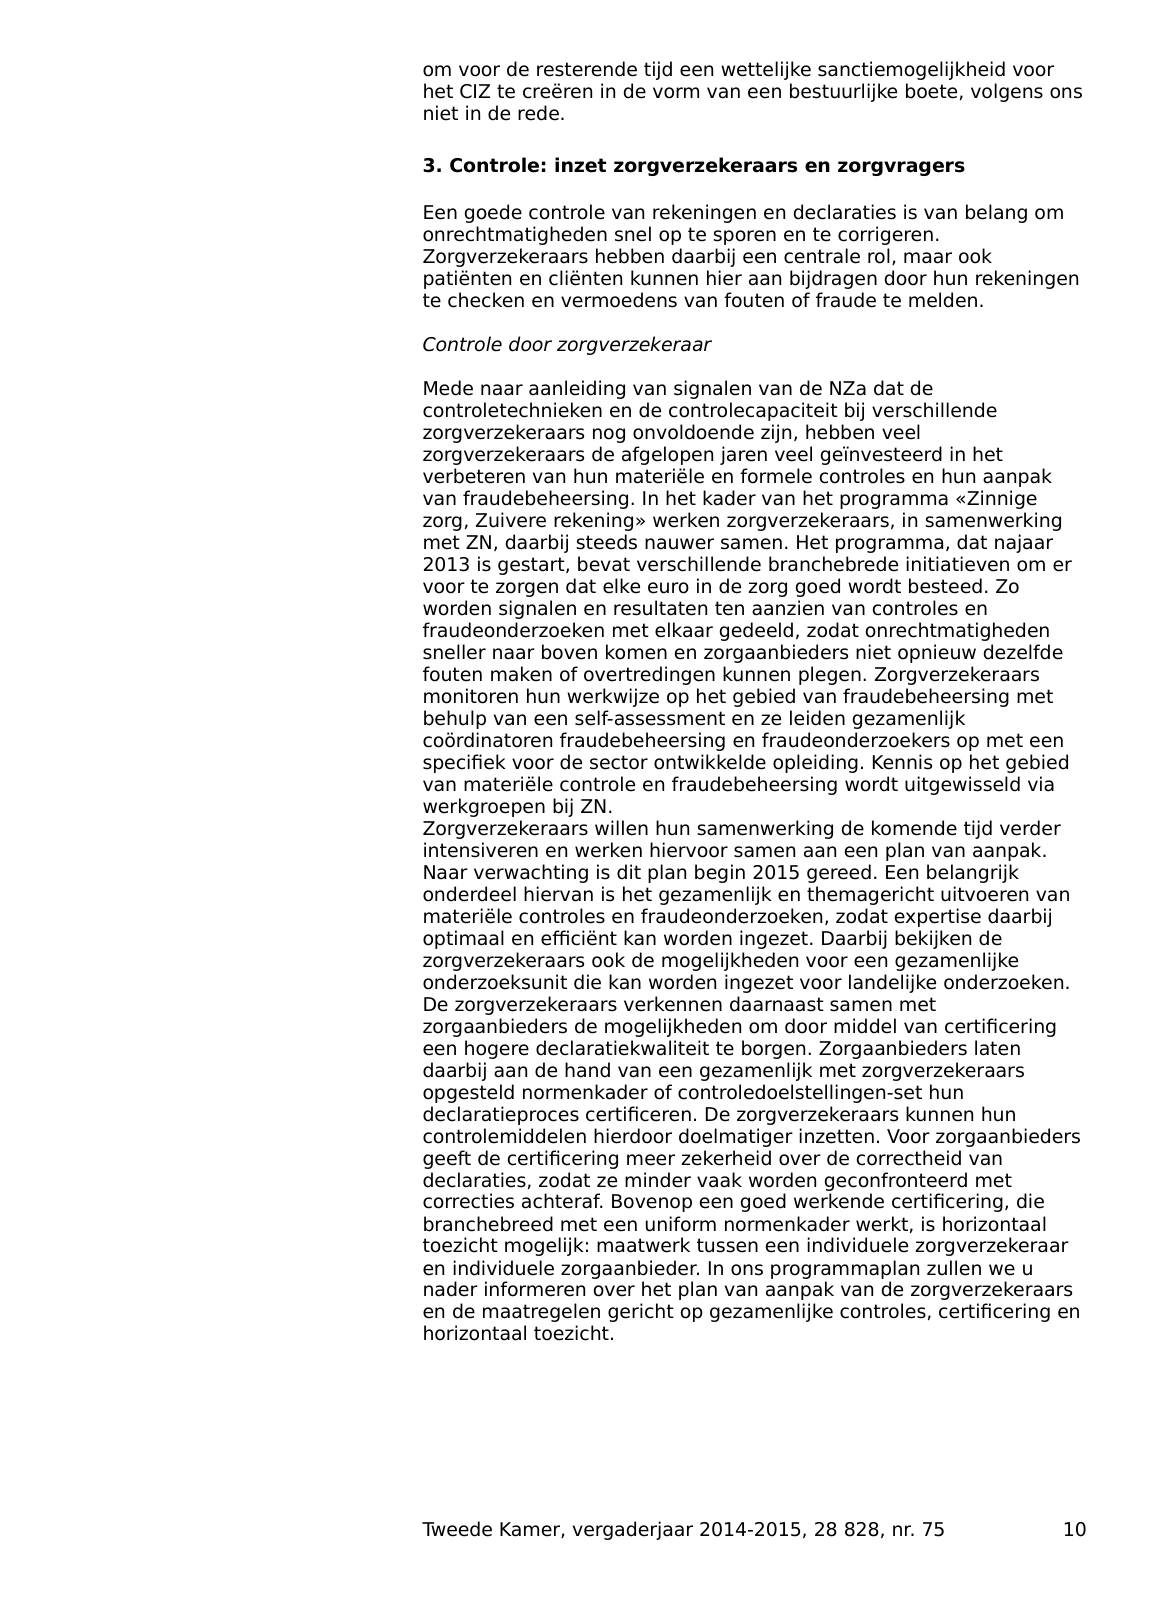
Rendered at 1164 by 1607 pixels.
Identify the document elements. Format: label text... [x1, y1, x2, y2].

text Een goede controle van rekeningen en declaraties is van belang om onrechtmatigheden snel op te sporen en te corrigeren. Zorgverzekeraars hebben daarbij een centrale rol, maar ook patiënten en cliënten kunnen hier aan bijdragen door hun rekeningen te checken en vermoedens van fouten of fraude te melden. [422, 202, 1087, 312]
text Mede naar aanleiding van signalen van de NZa dat de controletechnieken en de controlecapaciteit bij verschillende zorgverzekeraars nog onvoldoende zijn, hebben veel zorgverzekeraars de afgelopen jaren veel geïnvesteerd in het verbeteren van hun materiële en formele controles en hun aanpak van fraudebeheersing. In het kader van het programma «Zinnige zorg, Zuivere rekening» werken zorgverzekeraars, in samenwerking met ZN, daarbij steeds nauwer samen. Het programma, dat najaar 2013 is gestart, bevat verschillende branchebrede initiatieven om er voor te zorgen dat elke euro in de zorg goed wordt besteed. Zo worden signalen en resultaten ten aanzien van controles en fraudeonderzoeken met elkaar gedeeld, zodat onrechtmatigheden sneller naar boven komen en zorgaanbieders niet opnieuw dezelfde fouten maken of overtredingen kunnen plegen. Zorgverzekeraars monitoren hun werkwijze op het gebied van fraudebeheersing met behulp van een self-assessment en ze leiden gezamenlijk coördinatoren fraudebeheersing en fraudeonderzoekers op met een specifiek voor de sector ontwikkelde opleiding. Kennis op het gebied van materiële controle en fraudebeheersing wordt uitgewisseld via werkgroepen bij ZN. [422, 378, 1087, 818]
text om voor de resterende tijd een wettelijke sanctiemogelijkheid voor het CIZ te creëren in de vorm van een bestuurlijke boete, volgens ons niet in de rede. [422, 59, 1087, 125]
subtitle Controle door zorgverzekeraar [422, 334, 1087, 356]
text Zorgverzekeraars willen hun samenwerking de komende tijd verder intensiveren en werken hiervoor samen aan een plan van aanpak. Naar verwachting is dit plan begin 2015 gereed. Een belangrijk onderdeel hiervan is het gezamenlijk en themagericht uitvoeren van materiële controles en fraudeonderzoeken, zodat expertise daarbij optimaal en efficiënt kan worden ingezet. Daarbij bekijken de zorgverzekeraars ook de mogelijkheden voor een gezamenlijke onderzoeksunit die kan worden ingezet voor landelijke onderzoeken. De zorgverzekeraars verkennen daarnaast samen met zorgaanbieders de mogelijkheden om door middel van certificering een hogere declaratiekwaliteit te borgen. Zorgaanbieders laten daarbij aan de hand van een gezamenlijk met zorgverzekeraars opgesteld normenkader of controledoelstellingen-set hun declaratieproces certificeren. De zorgverzekeraars kunnen hun controlemiddelen hierdoor doelmatiger inzetten. Voor zorgaanbieders geeft de certificering meer zekerheid over de correctheid van declaraties, zodat ze minder vaak worden geconfronteerd met correcties achteraf. Bovenop een goed werkende certificering, die branchebreed met een uniform normenkader werkt, is horizontaal toezicht mogelijk: maatwerk tussen een individuele zorgverzekeraar en individuele zorgaanbieder. In ons programmaplan zullen we u nader informeren over het plan van aanpak van de zorgverzekeraars en de maatregelen gericht op gezamenlijke controles, certificering en horizontaal toezicht. [422, 818, 1087, 1345]
subtitle 3. Controle: inzet zorgverzekeraars en zorgvragers [422, 155, 1087, 177]
